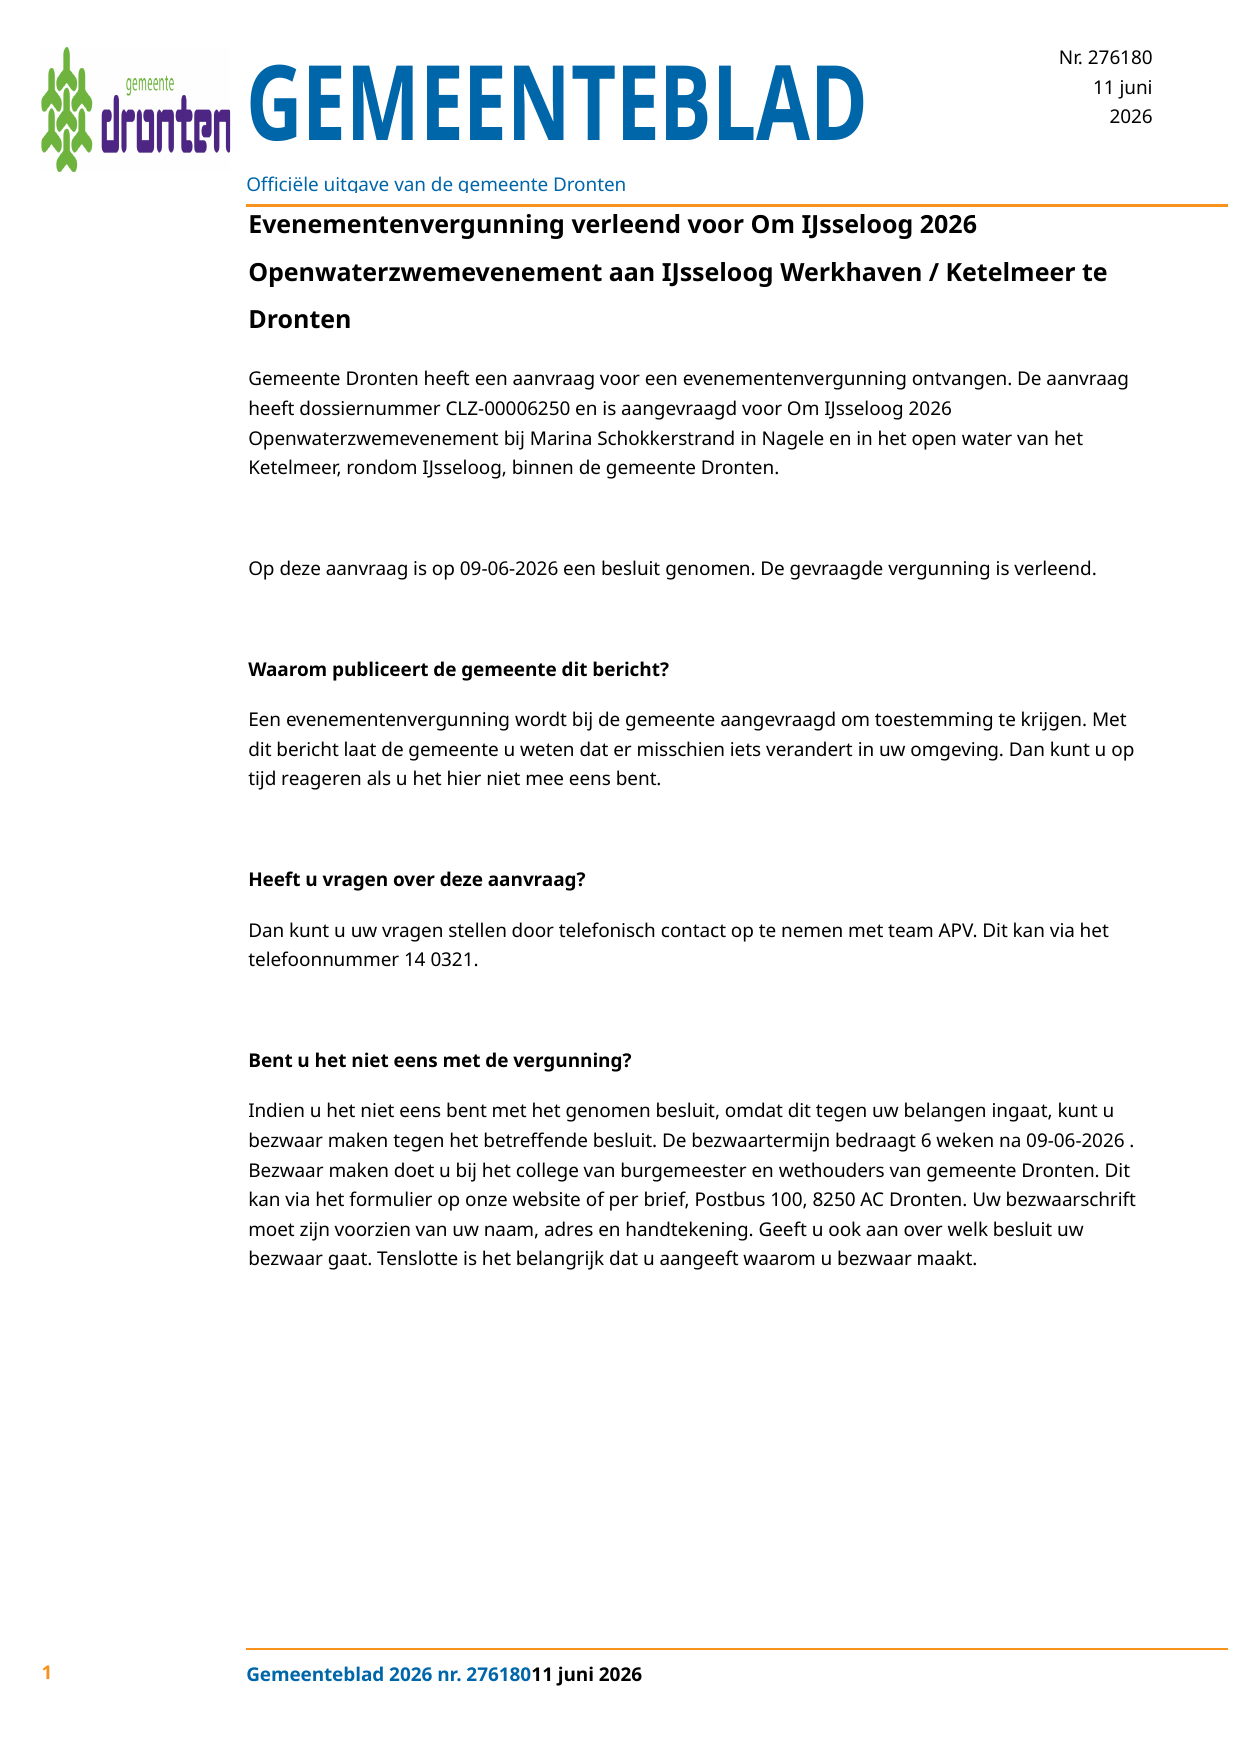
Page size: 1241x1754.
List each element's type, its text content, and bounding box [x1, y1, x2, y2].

text Gemeente Dronten heeft een aanvraag voor een evenementenvergunning ontvangen. De aanvraag heeft dossiernummer CLZ-00006250 en is aangevraagd voor Om IJsseloog 2026 Openwaterzwemevenement bij Marina Schokkerstrand in Nagele en in het open water van het Ketelmeer, rondom IJsseloog, binnen de gemeente Dronten. [248, 366, 1152, 480]
text Evenementenvergunning verleend voor Om IJsseloog 2026 Openwaterzwemevenement aan IJsseloog Werkhaven / Ketelmeer te Dronten [248, 207, 1152, 336]
text Indien u het niet eens bent met het genomen besluit, omdat dit tegen uw belangen ingaat, kunt u bezwaar maken tegen het betreffende besluit. De bezwaartermijn bedraagt 6 weken na 09-06-2026 . Bezwaar maken doet u bij het college van burgemeester en wethouders van gemeente Dronten. Dit kan via het formulier op onze website of per brief, Postbus 100, 8250 AC Dronten. Uw bezwaarschrift moet zijn voorzien van uw naam, adres en handtekening. Geeft u ook aan over welk besluit uw bezwaar gaat. Tenslotte is het belangrijk dat u aangeeft waarom u bezwaar maakt. [248, 1098, 1152, 1271]
text Waarom publiceert de gemeente dit bericht? [248, 656, 1152, 682]
text Heeft u vragen over deze aanvraag? [248, 866, 1152, 892]
picture [41, 47, 231, 172]
text Op deze aanvraag is op 09-06-2026 een besluit genomen. De gevraagde vergunning is verleend. [248, 555, 1152, 581]
text Bent u het niet eens met de vergunning? [248, 1047, 1152, 1073]
text Een evenementenvergunning wordt bij de gemeente aangevraagd om toestemming te krijgen. Met dit bericht laat de gemeente u weten dat er misschien iets verandert in uw omgeving. Dan kunt u op tijd reageren als u het hier niet mee eens bent. [248, 706, 1152, 791]
text Dan kunt u uw vragen stellen door telefonisch contact op te nemen met team APV. Dit kan via het telefoonnummer 14 0321. [248, 917, 1152, 972]
